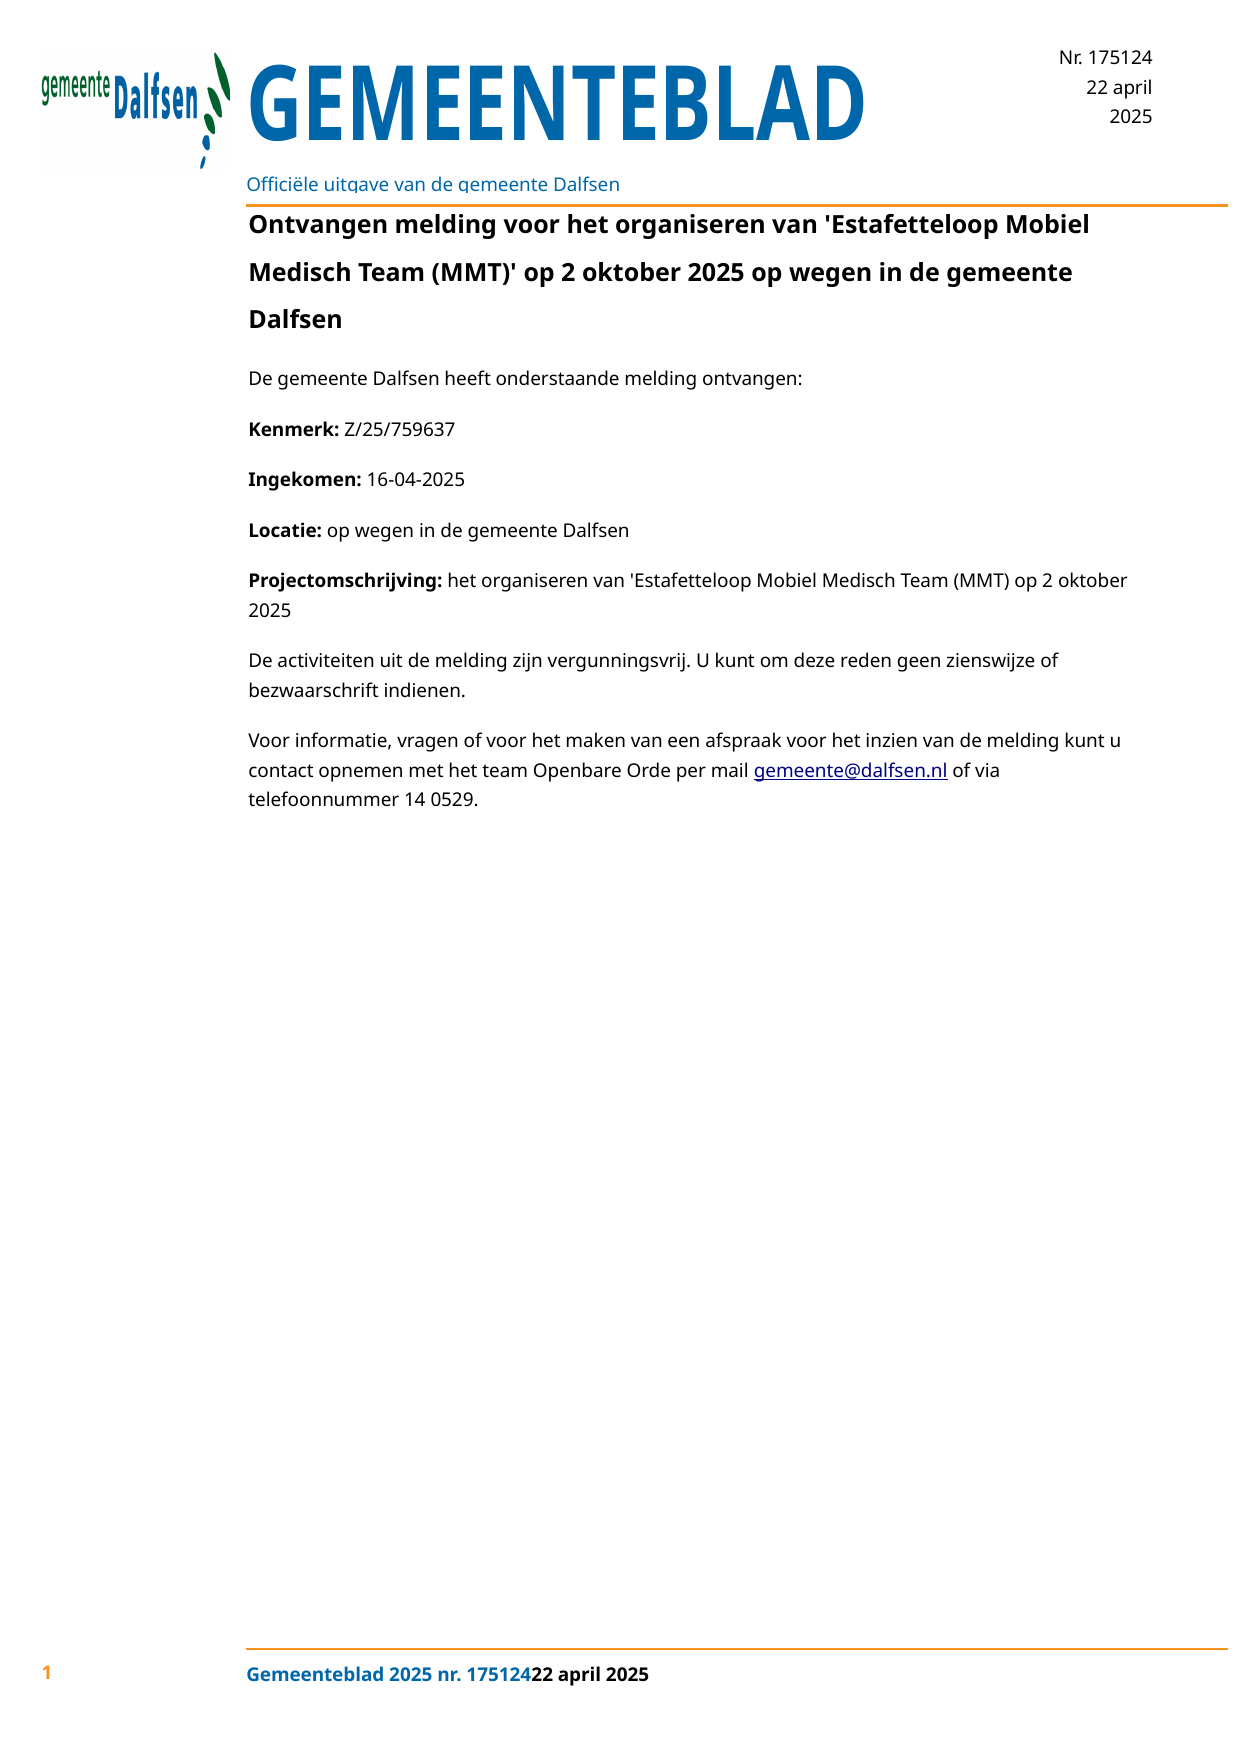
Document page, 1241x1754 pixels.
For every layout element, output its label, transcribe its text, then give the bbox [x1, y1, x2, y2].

picture [41, 47, 231, 172]
text Projectomschrijving: het organiseren van 'Estafetteloop Mobiel Medisch Team (MMT) op 2 oktober 2025 [248, 567, 1152, 622]
text De gemeente Dalfsen heeft onderstaande melding ontvangen: [248, 366, 1152, 391]
text Locatie: op wegen in de gemeente Dalfsen [248, 517, 1152, 542]
text Voor informatie, vragen of voor het maken van een afspraak voor het inzien van de melding kunt u contact opnemen met het team Openbare Orde per mail gemeente@dalfsen.nl of via telefoonnummer 14 0529. [248, 727, 1152, 812]
text Ingekomen: 16-04-2025 [248, 466, 1152, 492]
text Ontvangen melding voor het organiseren van 'Estafetteloop Mobiel Medisch Team (MMT)' op 2 oktober 2025 op wegen in de gemeente Dalfsen [248, 207, 1152, 336]
text Kenmerk: Z/25/759637 [248, 416, 1152, 442]
text De activiteiten uit de melding zijn vergunningsvrij. U kunt om deze reden geen zienswijze of bezwaarschrift indienen. [248, 647, 1152, 702]
